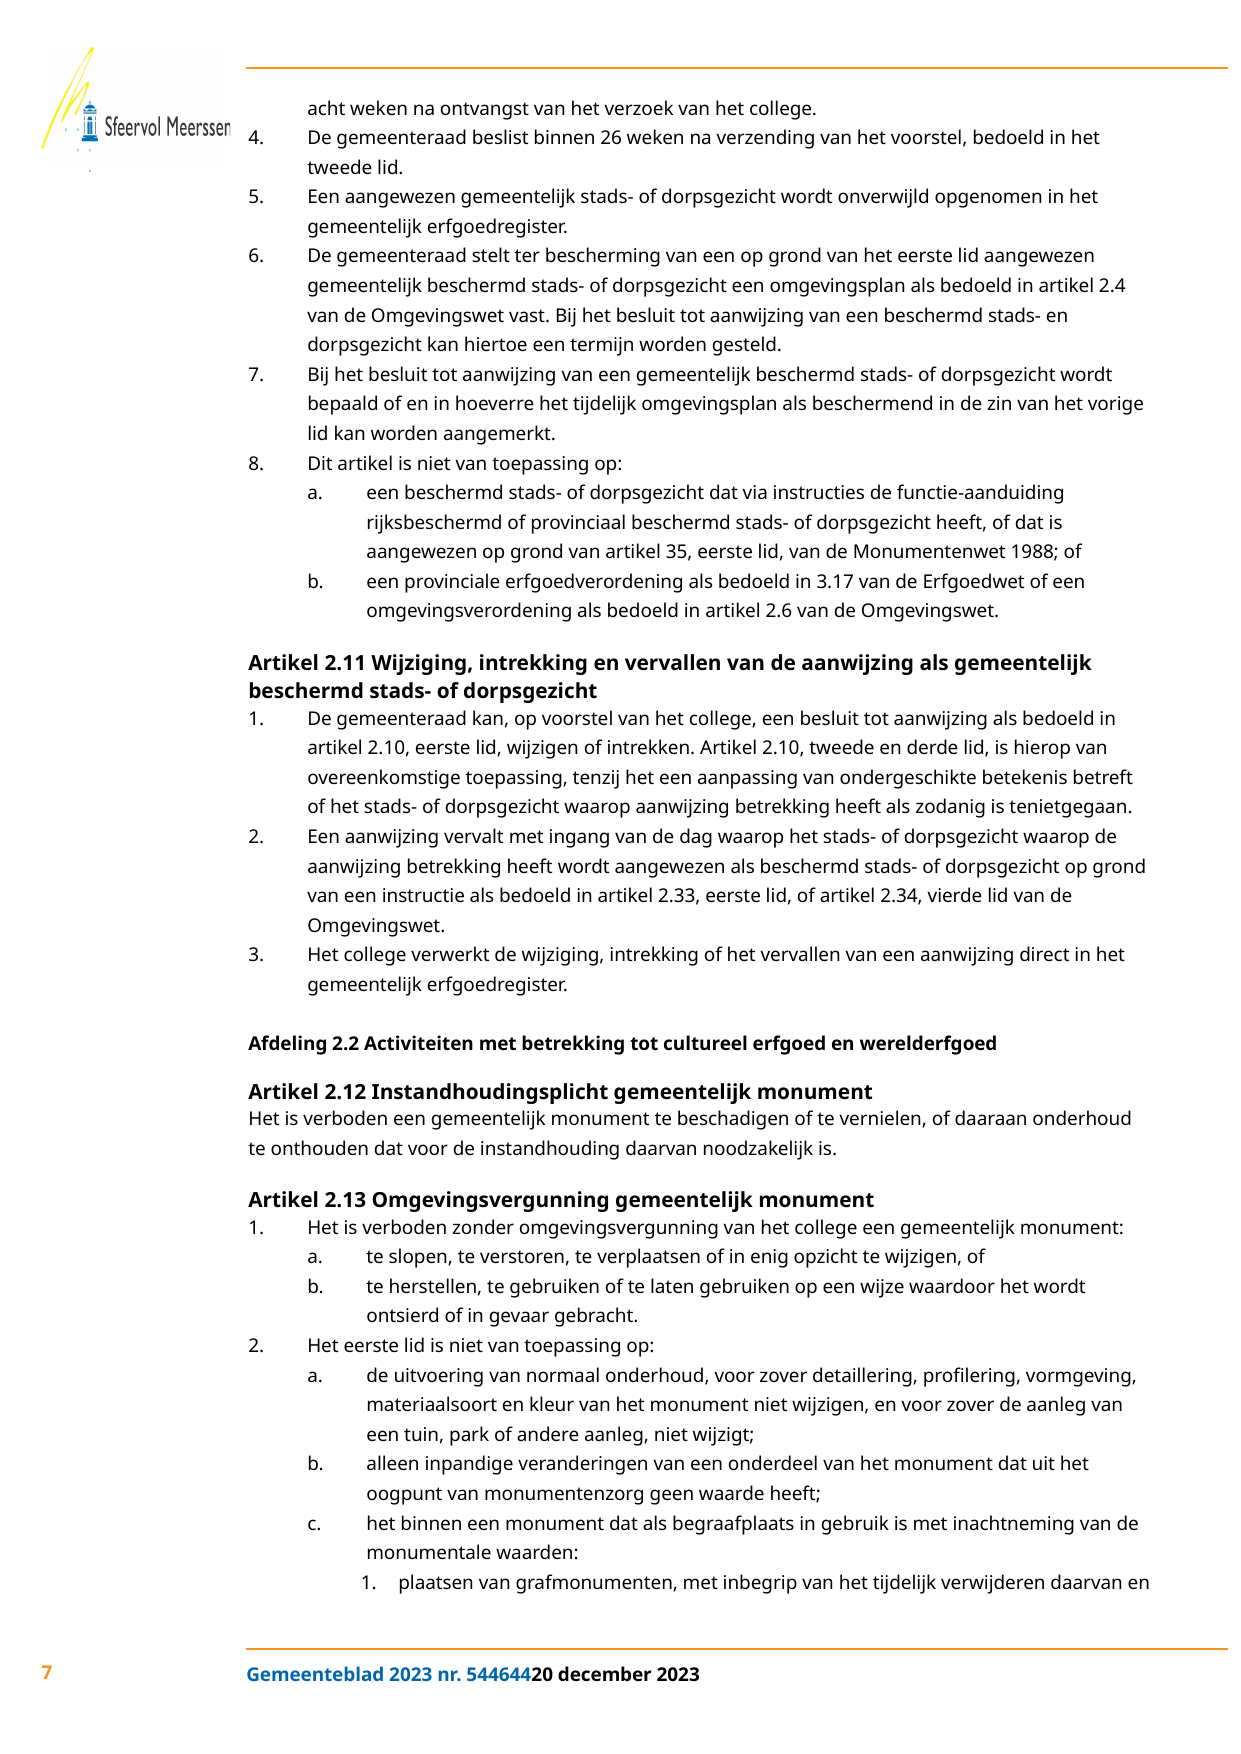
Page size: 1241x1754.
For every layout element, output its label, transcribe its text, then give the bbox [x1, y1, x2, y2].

text Het is verboden een gemeentelijk monument te beschadigen of te vernielen, of daaraan onderhoud te onthouden dat voor de instandhouding daarvan noodzakelijk is. [248, 1105, 1152, 1161]
list een provinciale erfgoedverordening als bedoeld in 3.17 van de Erfgoedwet of een omgevingsverordening als bedoeld in artikel 2.6 van de Omgevingswet. [307, 568, 1152, 623]
list Bij het besluit tot aanwijzing van een gemeentelijk beschermd stads- of dorpsgezicht wordt bepaald of en in hoeverre het tijdelijk omgevingsplan als beschermend in de zin van het vorige lid kan worden aangemerkt. [248, 361, 1152, 446]
list plaatsen van grafmonumenten, met inbegrip van het tijdelijk verwijderen daarvan en [361, 1569, 1152, 1594]
text Artikel 2.12 Instandhoudingsplicht gemeentelijk monument [248, 1077, 1152, 1105]
text Afdeling 2.2 Activiteiten met betrekking tot cultureel erfgoed en werelderfgoed [248, 1030, 1152, 1056]
list een beschermd stads- of dorpsgezicht dat via instructies de functie-aanduiding rijksbeschermd of provinciaal beschermd stads- of dorpsgezicht heeft, of dat is aangewezen op grond van artikel 35, eerste lid, van de Monumentenwet 1988; of [307, 479, 1152, 564]
list de uitvoering van normaal onderhoud, voor zover detaillering, profilering, vormgeving, materiaalsoort en kleur van het monument niet wijzigen, en voor zover de aanleg van een tuin, park of andere aanleg, niet wijzigt; [307, 1362, 1152, 1447]
list te herstellen, te gebruiken of te laten gebruiken op een wijze waardoor het wordt ontsierd of in gevaar gebracht. [307, 1273, 1152, 1328]
list Een aangewezen gemeentelijk stads- of dorpsgezicht wordt onverwijld opgenomen in het gemeentelijk erfgoedregister. [248, 183, 1152, 239]
list De gemeenteraad kan, op voorstel van het college, een besluit tot aanwijzing als bedoeld in artikel 2.10, eerste lid, wijzigen of intrekken. Artikel 2.10, tweede en derde lid, is hierop van overeenkomstige toepassing, tenzij het een aanpassing van ondergeschikte betekenis betreft of het stads- of dorpsgezicht waarop aanwijzing betrekking heeft als zodanig is tenietgegaan. [248, 705, 1152, 819]
list te slopen, te verstoren, te verplaatsen of in enig opzicht te wijzigen, of [307, 1243, 1152, 1269]
list De gemeenteraad beslist binnen 26 weken na verzending van het voorstel, bedoeld in het tweede lid. [248, 124, 1152, 180]
list het binnen een monument dat als begraafplaats in gebruik is met inachtneming van de monumentale waarden: [307, 1510, 1152, 1565]
list Dit artikel is niet van toepassing op: [248, 450, 1152, 476]
list Het eerste lid is niet van toepassing op: [248, 1332, 1152, 1358]
list alleen inpandige veranderingen van een onderdeel van het monument dat uit het oogpunt van monumentenzorg geen waarde heeft; [307, 1451, 1152, 1506]
text Artikel 2.13 Omgevingsvergunning gemeentelijk monument [248, 1185, 1152, 1214]
list Het college verwerkt de wijziging, intrekking of het vervallen van een aanwijzing direct in het gemeentelijk erfgoedregister. [248, 942, 1152, 997]
list De gemeenteraad stelt ter bescherming van een op grond van het eerste lid aangewezen gemeentelijk beschermd stads- of dorpsgezicht een omgevingsplan als bedoeld in artikel 2.4 van de Omgevingswet vast. Bij het besluit tot aanwijzing van een beschermd stads- en dorpsgezicht kan hiertoe een termijn worden gesteld. [248, 243, 1152, 357]
list Een aanwijzing vervalt met ingang van de dag waarop het stads- of dorpsgezicht waarop de aanwijzing betrekking heeft wordt aangewezen als beschermd stads- of dorpsgezicht op grond van een instructie als bedoeld in artikel 2.33, eerste lid, of artikel 2.34, vierde lid van de Omgevingswet. [248, 823, 1152, 938]
list acht weken na ontvangst van het verzoek van het college. [248, 95, 1152, 121]
text Artikel 2.11 Wijziging, intrekking en vervallen van de aanwijzing als gemeentelijk beschermd stads- of dorpsgezicht [248, 648, 1152, 705]
picture [41, 47, 231, 172]
list Het is verboden zonder omgevingsvergunning van het college een gemeentelijk monument: [248, 1214, 1152, 1239]
